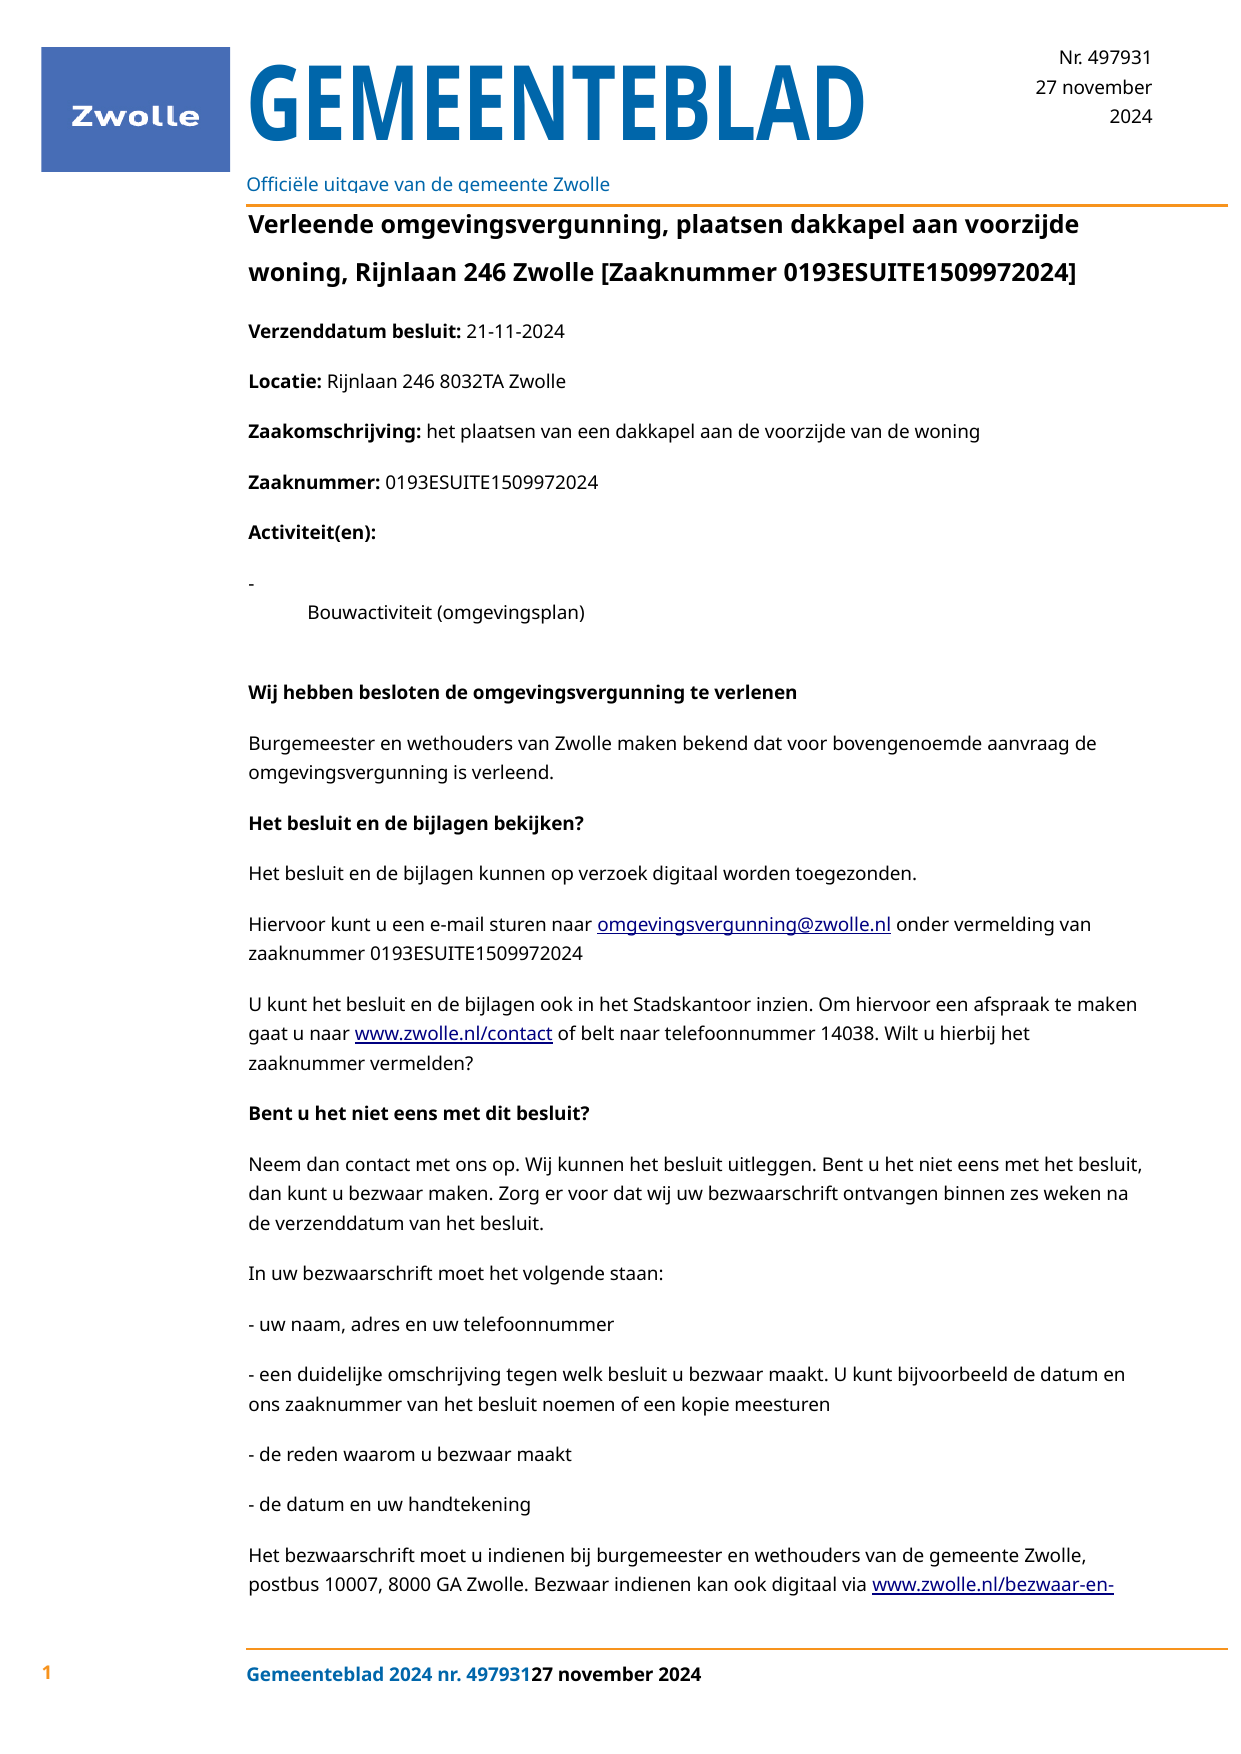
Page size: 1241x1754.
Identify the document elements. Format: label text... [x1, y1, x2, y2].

text Neem dan contact met ons op. Wij kunnen het besluit uitleggen. Bent u het niet eens met het besluit, dan kunt u bezwaar maken. Zorg er voor dat wij uw bezwaarschrift ontvangen binnen zes weken na de verzenddatum van het besluit. [248, 1151, 1152, 1236]
text - de datum en uw handtekening [248, 1492, 1152, 1517]
text Burgemeester en wethouders van Zwolle maken bekend dat voor bovengenoemde aanvraag de omgevingsvergunning is verleend. [248, 730, 1152, 785]
text Het bezwaarschrift moet u indienen bij burgemeester en wethouders van de gemeente Zwolle, postbus 10007, 8000 GA Zwolle. Bezwaar indienen kan ook digitaal via www.zwolle.nl/bezwaar-en- [248, 1542, 1152, 1597]
text Bent u het niet eens met dit besluit? [248, 1100, 1152, 1126]
text Activiteit(en): [248, 519, 1152, 545]
text Het besluit en de bijlagen kunnen op verzoek digitaal worden toegezonden. [248, 860, 1152, 886]
text - uw naam, adres en uw telefoonnummer [248, 1311, 1152, 1337]
text - de reden waarom u bezwaar maakt [248, 1441, 1152, 1467]
text In uw bezwaarschrift moet het volgende staan: [248, 1260, 1152, 1286]
text Verleende omgevingsvergunning, plaatsen dakkapel aan voorzijde woning, Rijnlaan 246 Zwolle [Zaaknummer 0193ESUITE1509972024] [248, 207, 1152, 288]
text Locatie: Rijnlaan 246 8032TA Zwolle [248, 368, 1152, 394]
picture [41, 47, 231, 172]
text U kunt het besluit en de bijlagen ook in het Stadskantoor inzien. Om hiervoor een afspraak te maken gaat u naar www.zwolle.nl/contact of belt naar telefoonnummer 14038. Wilt u hierbij het zaaknummer vermelden? [248, 991, 1152, 1076]
text Zaaknummer: 0193ESUITE1509972024 [248, 469, 1152, 495]
text - een duidelijke omschrijving tegen welk besluit u bezwaar maakt. U kunt bijvoorbeeld de datum en ons zaaknummer van het besluit noemen of een kopie meesturen [248, 1361, 1152, 1417]
text Zaakomschrijving: het plaatsen van een dakkapel aan de voorzijde van de woning [248, 419, 1152, 444]
text Het besluit en de bijlagen bekijken? [248, 810, 1152, 836]
list Bouwactiviteit (omgevingsplan) [248, 599, 1152, 625]
text Hiervoor kunt u een e-mail sturen naar omgevingsvergunning@zwolle.nl onder vermelding van zaaknummer 0193ESUITE1509972024 [248, 911, 1152, 966]
text Verzenddatum besluit: 21-11-2024 [248, 318, 1152, 344]
text Wij hebben besloten de omgevingsvergunning te verlenen [248, 679, 1152, 705]
